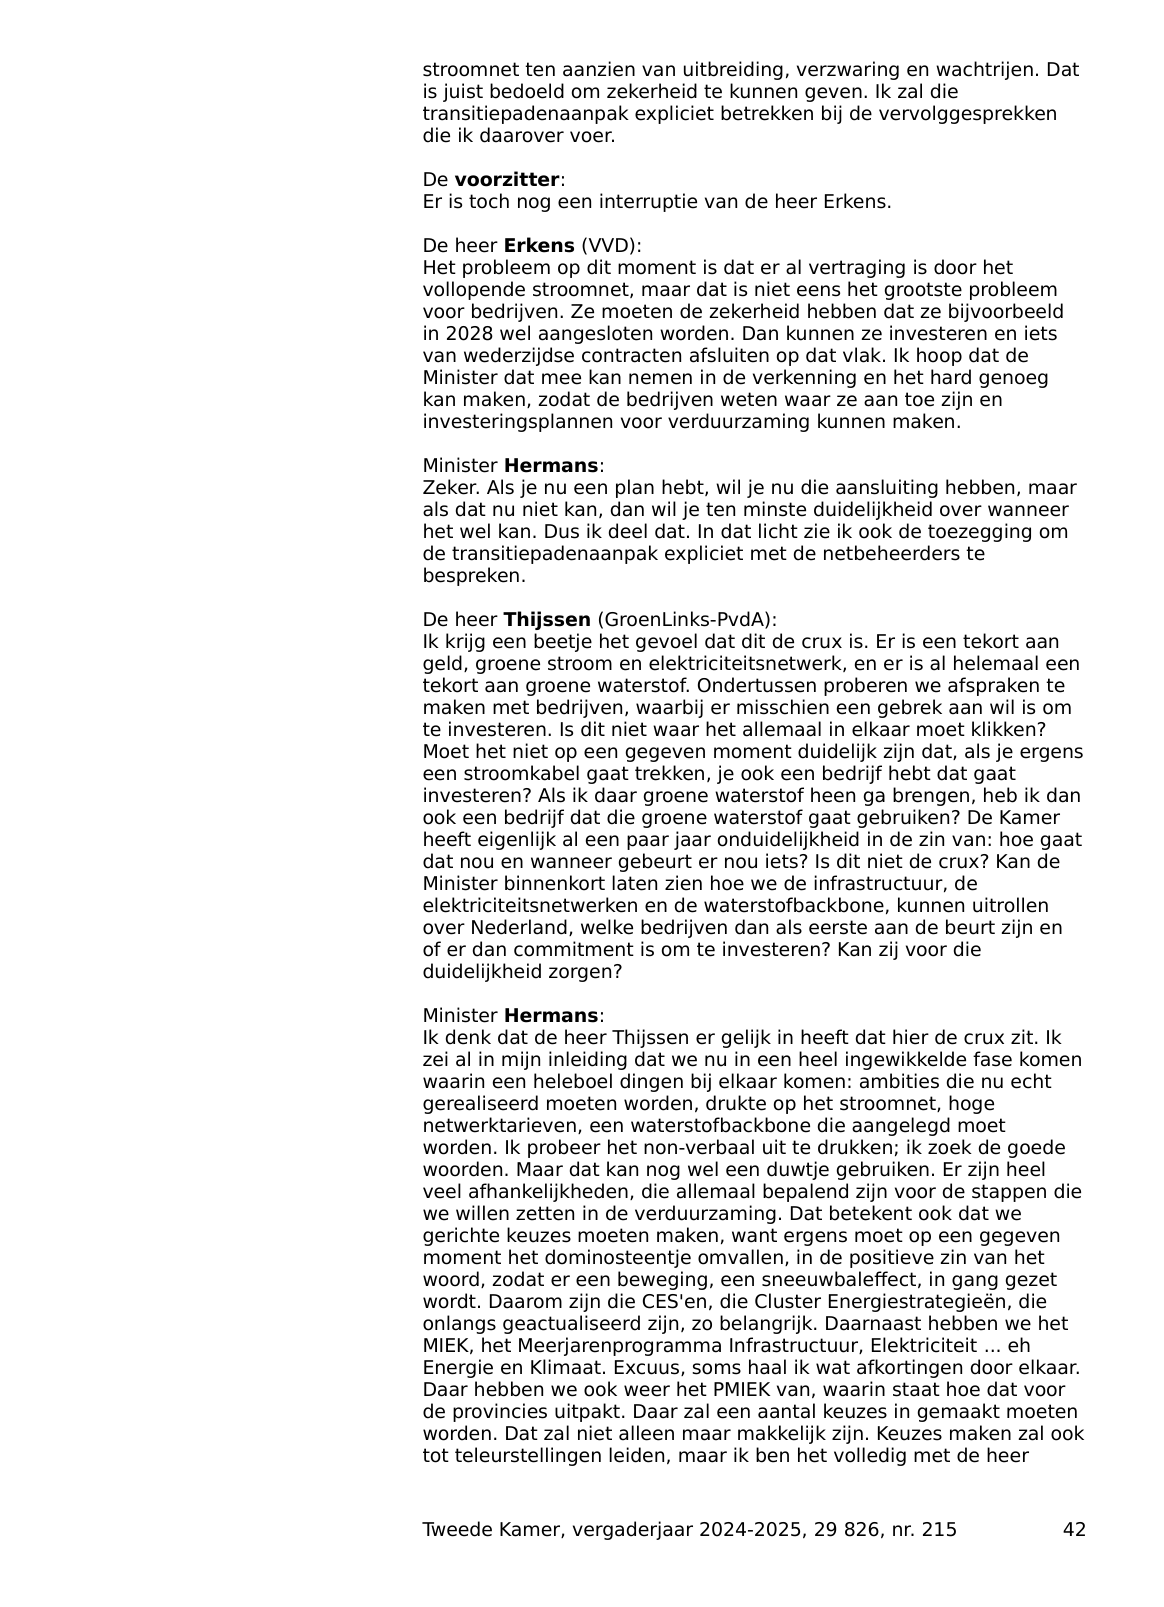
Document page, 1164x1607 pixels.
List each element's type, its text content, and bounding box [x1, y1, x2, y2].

text Ik krijg een beetje het gevoel dat dit de crux is. Er is een tekort aan geld, groene stroom en elektriciteitsnetwerk, en er is al helemaal een tekort aan groene waterstof. Ondertussen proberen we afspraken te maken met bedrijven, waarbij er misschien een gebrek aan wil is om te investeren. Is dit niet waar het allemaal in elkaar moet klikken? Moet het niet op een gegeven moment duidelijk zijn dat, als je ergens een stroomkabel gaat trekken, je ook een bedrijf hebt dat gaat investeren? Als ik daar groene waterstof heen ga brengen, heb ik dan ook een bedrijf dat die groene waterstof gaat gebruiken? De Kamer heeft eigenlijk al een paar jaar onduidelijkheid in de zin van: hoe gaat dat nou en wanneer gebeurt er nou iets? Is dit niet de crux? Kan de Minister binnenkort laten zien hoe we de infrastructuur, de elektriciteitsnetwerken en de waterstofbackbone, kunnen uitrollen over Nederland, welke bedrijven dan als eerste aan de beurt zijn en of er dan commitment is om te investeren? Kan zij voor die duidelijkheid zorgen? [422, 631, 1087, 983]
text De heer Thijssen (GroenLinks-PvdA): [422, 609, 1087, 631]
text Er is toch nog een interruptie van de heer Erkens. [422, 191, 1087, 213]
text De heer Erkens (VVD): [422, 235, 1087, 257]
text De voorzitter: [422, 169, 1087, 191]
text Het probleem op dit moment is dat er al vertraging is door het vollopende stroomnet, maar dat is niet eens het grootste probleem voor bedrijven. Ze moeten de zekerheid hebben dat ze bijvoorbeeld in 2028 wel aangesloten worden. Dan kunnen ze investeren en iets van wederzijdse contracten afsluiten op dat vlak. Ik hoop dat de Minister dat mee kan nemen in de verkenning en het hard genoeg kan maken, zodat de bedrijven weten waar ze aan toe zijn en investeringsplannen voor verduurzaming kunnen maken. [422, 257, 1087, 433]
text stroomnet ten aanzien van uitbreiding, verzwaring en wachtrijen. Dat is juist bedoeld om zekerheid te kunnen geven. Ik zal die transitiepadenaanpak expliciet betrekken bij de vervolggesprekken die ik daarover voer. [422, 59, 1087, 147]
text Minister Hermans: [422, 1005, 1087, 1027]
text Zeker. Als je nu een plan hebt, wil je nu die aansluiting hebben, maar als dat nu niet kan, dan wil je ten minste duidelijkheid over wanneer het wel kan. Dus ik deel dat. In dat licht zie ik ook de toezegging om de transitiepadenaanpak expliciet met de netbeheerders te bespreken. [422, 477, 1087, 587]
text Ik denk dat de heer Thijssen er gelijk in heeft dat hier de crux zit. Ik zei al in mijn inleiding dat we nu in een heel ingewikkelde fase komen waarin een heleboel dingen bij elkaar komen: ambities die nu echt gerealiseerd moeten worden, drukte op het stroomnet, hoge netwerktarieven, een waterstofbackbone die aangelegd moet worden. Ik probeer het non-verbaal uit te drukken; ik zoek de goede woorden. Maar dat kan nog wel een duwtje gebruiken. Er zijn heel veel afhankelijkheden, die allemaal bepalend zijn voor de stappen die we willen zetten in de verduurzaming. Dat betekent ook dat we gerichte keuzes moeten maken, want ergens moet op een gegeven moment het dominosteentje omvallen, in de positieve zin van het woord, zodat er een beweging, een sneeuwbaleffect, in gang gezet wordt. Daarom zijn die CES'en, die Cluster Energiestrategieën, die onlangs geactualiseerd zijn, zo belangrijk. Daarnaast hebben we het MIEK, het Meerjarenprogramma Infrastructuur, Elektriciteit ... eh Energie en Klimaat. Excuus, soms haal ik wat afkortingen door elkaar. Daar hebben we ook weer het PMIEK van, waarin staat hoe dat voor de provincies uitpakt. Daar zal een aantal keuzes in gemaakt moeten worden. Dat zal niet alleen maar makkelijk zijn. Keuzes maken zal ook tot teleurstellingen leiden, maar ik ben het volledig met de heer [422, 1027, 1087, 1467]
text Minister Hermans: [422, 455, 1087, 477]
